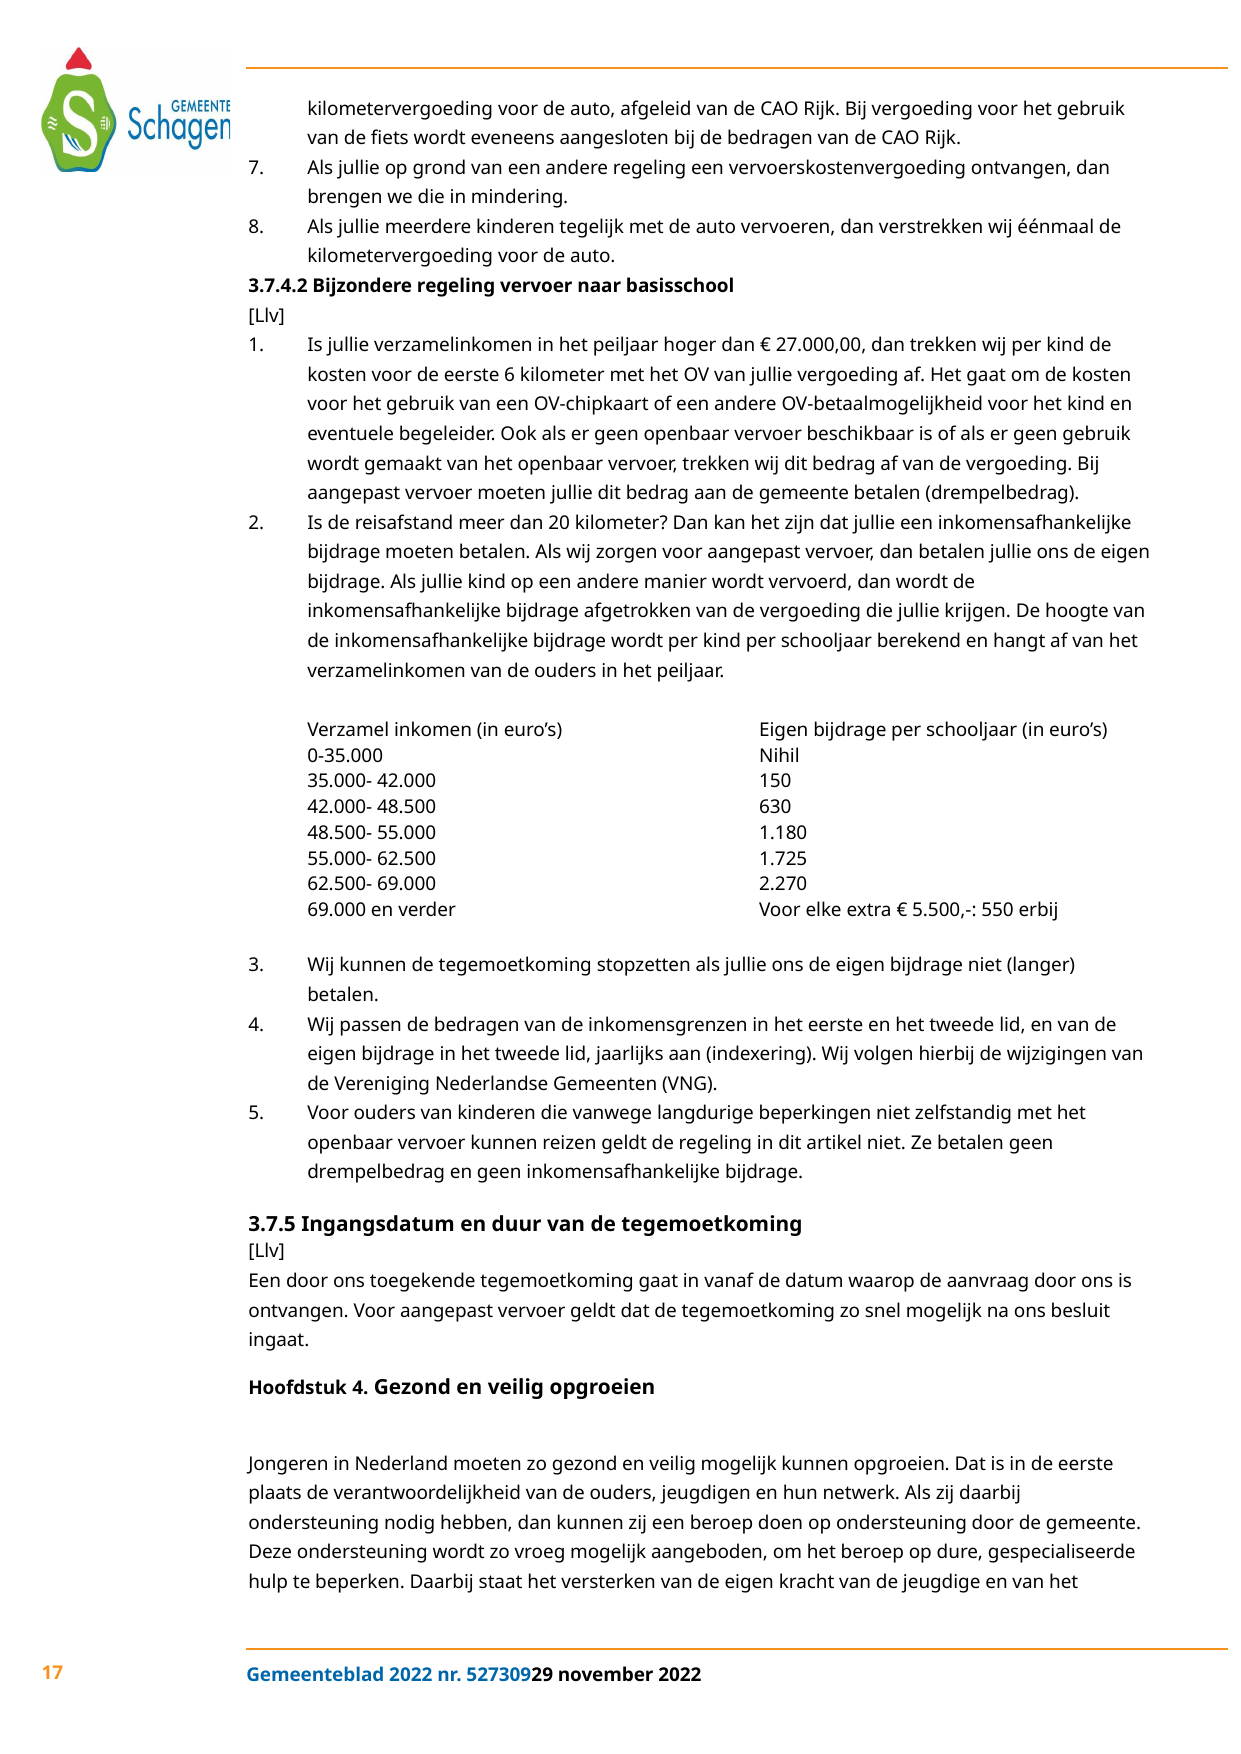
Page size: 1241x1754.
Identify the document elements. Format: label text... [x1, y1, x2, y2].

table_cell 2.270 [759, 871, 1211, 896]
text 3.7.4.2 Bijzondere regeling vervoer naar basisschool [248, 272, 1152, 298]
list Als jullie op grond van een andere regeling een vervoerskostenvergoeding ontvangen, dan brengen we die in mindering. [248, 154, 1152, 209]
table_cell 55.000- 62.500 [307, 845, 759, 871]
table_cell 62.500- 69.000 [307, 871, 759, 896]
list Is de reisafstand meer dan 20 kilometer? Dan kan het zijn dat jullie een inkomensafhankelijke bijdrage moeten betalen. Als wij zorgen voor aangepast vervoer, dan betalen jullie ons de eigen bijdrage. Als jullie kind op een andere manier wordt vervoerd, dan wordt de inkomensafhankelijke bijdrage afgetrokken van de vergoeding die jullie krijgen. De hoogte van de inkomensafhankelijke bijdrage wordt per kind per schooljaar berekend en hangt af van het verzamelinkomen van de ouders in het peiljaar. [248, 509, 1152, 683]
table_cell Voor elke extra € 5.500,-: 550 erbij [759, 896, 1211, 922]
text [Llv] [248, 1238, 1152, 1263]
list kilometervergoeding voor de auto, afgeleid van de CAO Rijk. Bij vergoeding voor het gebruik van de fiets wordt eveneens aangesloten bij de bedragen van de CAO Rijk. [248, 95, 1152, 150]
table_cell 150 [759, 768, 1211, 793]
text Hoofdstuk 4. Gezond en veilig opgroeien [248, 1372, 1152, 1400]
table_cell Nihil [759, 742, 1211, 768]
table_cell 1.180 [759, 819, 1211, 845]
list Wij passen de bedragen van de inkomensgrenzen in het eerste en het tweede lid, en van de eigen bijdrage in het tweede lid, jaarlijks aan (indexering). Wij volgen hierbij de wijzigingen van de Vereniging Nederlandse Gemeenten (VNG). [248, 1011, 1152, 1096]
list Voor ouders van kinderen die vanwege langdurige beperkingen niet zelfstandig met het openbaar vervoer kunnen reizen geldt de regeling in dit artikel niet. Ze betalen geen drempelbedrag en geen inkomensafhankelijke bijdrage. [248, 1099, 1152, 1184]
table_cell 48.500- 55.000 [307, 819, 759, 845]
table_cell 0-35.000 [307, 742, 759, 768]
table_cell 1.725 [759, 845, 1211, 871]
table_header Eigen bijdrage per schooljaar (in euro’s) [759, 716, 1211, 742]
table_cell 35.000- 42.000 [307, 768, 759, 793]
text Een door ons toegekende tegemoetkoming gaat in vanaf de datum waarop de aanvraag door ons is ontvangen. Voor aangepast vervoer geldt dat de tegemoetkoming zo snel mogelijk na ons besluit ingaat. [248, 1267, 1152, 1352]
text [Llv] [248, 302, 1152, 328]
list Wij kunnen de tegemoetkoming stopzetten als jullie ons de eigen bijdrage niet (langer) betalen. [248, 952, 1152, 1007]
text Jongeren in Nederland moeten zo gezond en veilig mogelijk kunnen opgroeien. Dat is in de eerste plaats de verantwoordelijkheid van de ouders, jeugdigen en hun netwerk. Als zij daarbij ondersteuning nodig hebben, dan kunnen zij een beroep doen op ondersteuning door de gemeente. Deze ondersteuning wordt zo vroeg mogelijk aangeboden, om het beroep op dure, gespecialiseerde hulp te beperken. Daarbij staat het versterken van de eigen kracht van de jeugdige en van het [248, 1450, 1152, 1594]
text 3.7.5 Ingangsdatum en duur van de tegemoetkoming [248, 1209, 1152, 1238]
picture [41, 47, 231, 172]
list Is jullie verzamelinkomen in het peiljaar hoger dan € 27.000,00, dan trekken wij per kind de kosten voor de eerste 6 kilometer met het OV van jullie vergoeding af. Het gaat om de kosten voor het gebruik van een OV-chipkaart of een andere OV-betaalmogelijkheid voor het kind en eventuele begeleider. Ook als er geen openbaar vervoer beschikbaar is of als er geen gebruik wordt gemaakt van het openbaar vervoer, trekken wij dit bedrag af van de vergoeding. Bij aangepast vervoer moeten jullie dit bedrag aan de gemeente betalen (drempelbedrag). [248, 331, 1152, 505]
list Als jullie meerdere kinderen tegelijk met de auto vervoeren, dan verstrekken wij éénmaal de kilometervergoeding voor de auto. [248, 213, 1152, 268]
table_cell 630 [759, 793, 1211, 819]
table_header Verzamel inkomen (in euro’s) [307, 716, 759, 742]
table_cell 69.000 en verder [307, 896, 759, 922]
table_cell 42.000- 48.500 [307, 793, 759, 819]
